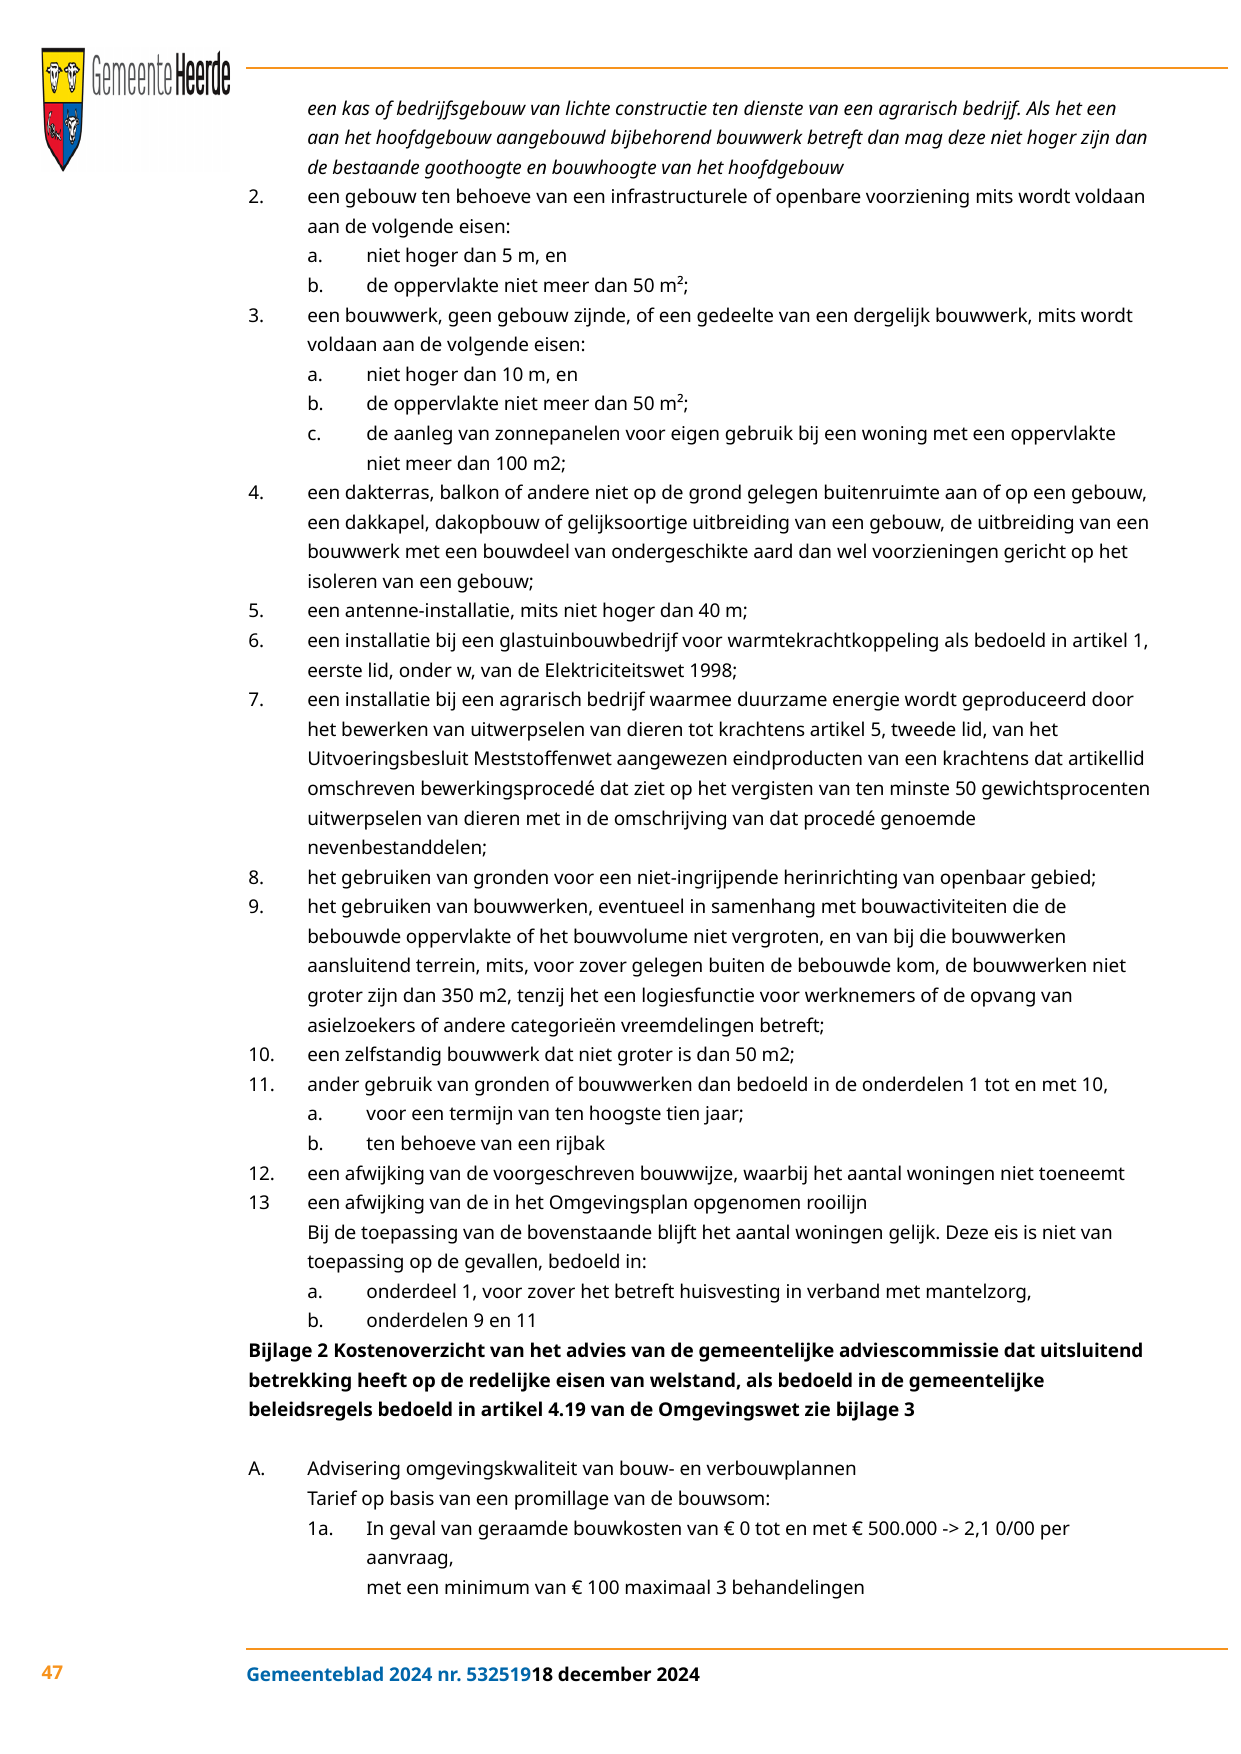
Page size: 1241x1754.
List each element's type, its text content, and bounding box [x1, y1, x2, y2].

list niet hoger dan 10 m, en [307, 361, 1152, 387]
list een bouwwerk, geen gebouw zijnde, of een gedeelte van een dergelijk bouwwerk, mits wordt voldaan aan de volgende eisen: [248, 302, 1152, 357]
list ten behoeve van een rijbak [307, 1130, 1152, 1156]
list de oppervlakte niet meer dan 50 m²; [307, 391, 1152, 416]
text Bijlage 2 Kostenoverzicht van het advies van de gemeentelijke adviescommissie dat uitsluitend betrekking heeft op de redelijke eisen van welstand, als bedoeld in de gemeentelijke beleidsregels bedoeld in artikel 4.19 van de Omgevingswet zie bijlage 3 [248, 1337, 1152, 1422]
list een gebouw ten behoeve van een infrastructurele of openbare voorziening mits wordt voldaan aan de volgende eisen: [248, 183, 1152, 239]
list een antenne-installatie, mits niet hoger dan 40 m; [248, 598, 1152, 623]
list Bij de toepassing van de bovenstaande blijft het aantal woningen gelijk. Deze eis is niet van toepassing op de gevallen, bedoeld in: [248, 1219, 1152, 1274]
list een dakterras, balkon of andere niet op de grond gelegen buitenruimte aan of op een gebouw, een dakkapel, dakopbouw of gelijksoortige uitbreiding van een gebouw, de uitbreiding van een bouwwerk met een bouwdeel van ondergeschikte aard dan wel voorzieningen gericht op het isoleren van een gebouw; [248, 479, 1152, 594]
list Tarief op basis van een promillage van de bouwsom: [248, 1485, 1152, 1511]
list een afwijking van de in het Omgevingsplan opgenomen rooilijn [248, 1189, 1152, 1215]
list onderdelen 9 en 11 [307, 1308, 1152, 1333]
list niet hoger dan 5 m, en [307, 243, 1152, 268]
list een afwijking van de voorgeschreven bouwwijze, waarbij het aantal woningen niet toeneemt [248, 1160, 1152, 1186]
list een zelfstandig bouwwerk dat niet groter is dan 50 m2; [248, 1041, 1152, 1067]
list ander gebruik van gronden of bouwwerken dan bedoeld in de onderdelen 1 tot en met 10, [248, 1071, 1152, 1097]
list een installatie bij een agrarisch bedrijf waarmee duurzame energie wordt geproduceerd door het bewerken van uitwerpselen van dieren tot krachtens artikel 5, tweede lid, van het Uitvoeringsbesluit Meststoffenwet aangewezen eindproducten van een krachtens dat artikellid omschreven bewerkingsprocedé dat ziet op het vergisten van ten minste 50 gewichtsprocenten uitwerpselen van dieren met in de omschrijving van dat procedé genoemde nevenbestanddelen; [248, 686, 1152, 860]
list met een minimum van € 100 maximaal 3 behandelingen [307, 1574, 1152, 1600]
list voor een termijn van ten hoogste tien jaar; [307, 1101, 1152, 1126]
list Advisering omgevingskwaliteit van bouw- en verbouwplannen [248, 1456, 1152, 1481]
list het gebruiken van bouwwerken, eventueel in samenhang met bouwactiviteiten die de bebouwde oppervlakte of het bouwvolume niet vergroten, en van bij die bouwwerken aansluitend terrein, mits, voor zover gelegen buiten de bebouwde kom, de bouwwerken niet groter zijn dan 350 m2, tenzij het een logiesfunctie voor werknemers of de opvang van asielzoekers of andere categorieën vreemdelingen betreft; [248, 893, 1152, 1038]
list een installatie bij een glastuinbouwbedrijf voor warmtekrachtkoppeling als bedoeld in artikel 1, eerste lid, onder w, van de Elektriciteitswet 1998; [248, 627, 1152, 683]
picture [41, 47, 231, 172]
list een kas of bedrijfsgebouw van lichte constructie ten dienste van een agrarisch bedrijf. Als het een aan het hoofdgebouw aangebouwd bijbehorend bouwwerk betreft dan mag deze niet hoger zijn dan de bestaande goothoogte en bouwhoogte van het hoofdgebouw [248, 95, 1152, 180]
list de oppervlakte niet meer dan 50 m²; [307, 272, 1152, 298]
list de aanleg van zonnepanelen voor eigen gebruik bij een woning met een oppervlakte niet meer dan 100 m2; [307, 420, 1152, 476]
list onderdeel 1, voor zover het betreft huisvesting in verband met mantelzorg, [307, 1278, 1152, 1304]
list het gebruiken van gronden voor een niet-ingrijpende herinrichting van openbaar gebied; [248, 864, 1152, 890]
list In geval van geraamde bouwkosten van € 0 tot en met € 500.000 -> 2,1 0/00 per aanvraag, [307, 1515, 1152, 1570]
